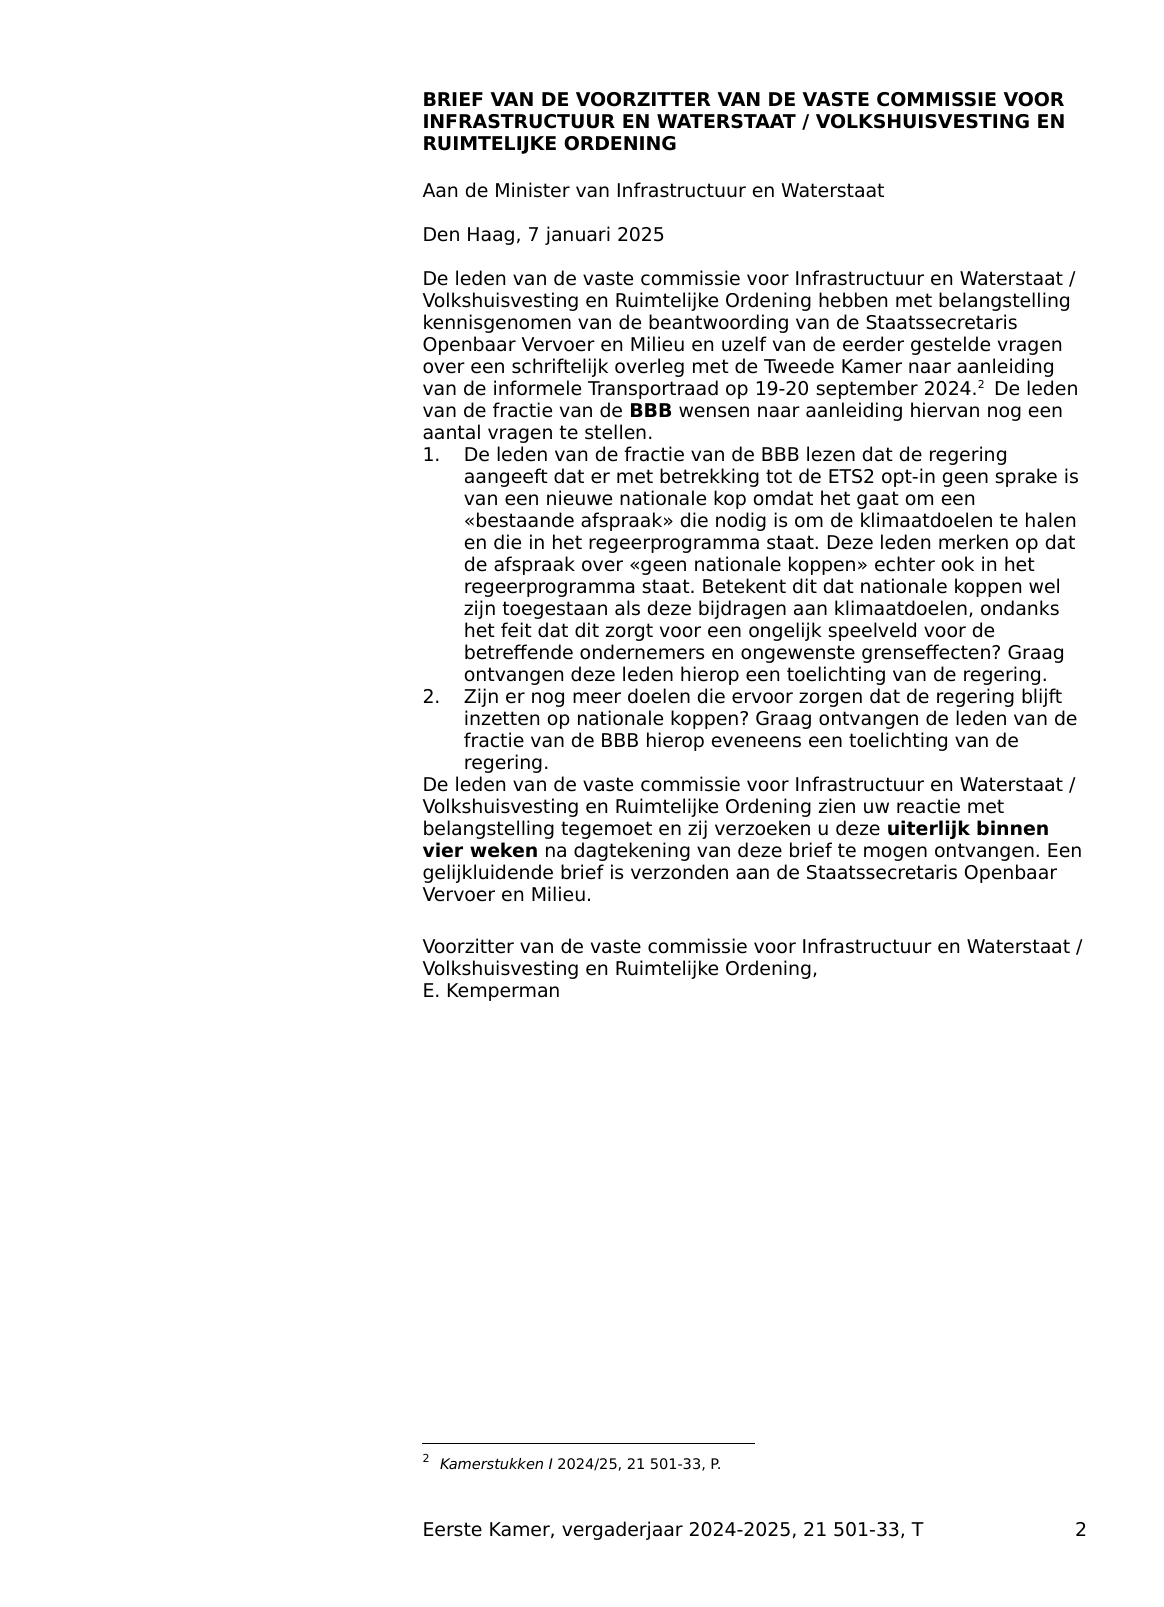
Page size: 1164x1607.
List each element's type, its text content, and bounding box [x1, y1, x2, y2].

text Den Haag, 7 januari 2025 [422, 224, 1087, 246]
text De leden van de vaste commissie voor Infrastructuur en Waterstaat / Volkshuisvesting en Ruimtelijke Ordening zien uw reactie met belangstelling tegemoet en zij verzoeken u deze uiterlijk binnen vier weken na dagtekening van deze brief te mogen ontvangen. Een gelijkluidende brief is verzonden aan de Staatssecretaris Openbaar Vervoer en Milieu. [422, 774, 1087, 906]
text 1. De leden van de fractie van de BBB lezen dat de regering aangeeft dat er met betrekking tot de ETS2 opt-in geen sprake is van een nieuwe nationale kop omdat het gaat om een «bestaande afspraak» die nodig is om de klimaatdoelen te halen en die in het regeerprogramma staat. Deze leden merken op dat de afspraak over «geen nationale koppen» echter ook in het regeerprogramma staat. Betekent dit dat nationale koppen wel zijn toegestaan als deze bijdragen aan klimaatdoelen, ondanks het feit dat dit zorgt voor een ongelijk speelveld voor de betreffende ondernemers en ongewenste grenseffecten? Graag ontvangen deze leden hierop een toelichting van de regering. [422, 444, 1087, 686]
text De leden van de vaste commissie voor Infrastructuur en Waterstaat / Volkshuisvesting en Ruimtelijke Ordening hebben met belangstelling kennisgenomen van de beantwoording van de Staatssecretaris Openbaar Vervoer en Milieu en uzelf van de eerder gestelde vragen over een schriftelijk overleg met de Tweede Kamer naar aanleiding van de informele Transportraad op 19-20 september 2024. De leden van de fractie van de BBB wensen naar aanleiding hiervan nog een aantal vragen te stellen. [422, 268, 1087, 444]
text Kamerstukken I 2024/25, 21 501-33, P. [422, 1452, 1087, 1474]
text Aan de Minister van Infrastructuur en Waterstaat [422, 180, 1087, 202]
text 2. Zijn er nog meer doelen die ervoor zorgen dat de regering blijft inzetten op nationale koppen? Graag ontvangen de leden van de fractie van de BBB hierop eveneens een toelichting van de regering. [422, 686, 1087, 774]
subtitle BRIEF VAN DE VOORZITTER VAN DE VASTE COMMISSIE VOOR INFRASTRUCTUUR EN WATERSTAAT / VOLKSHUISVESTING EN RUIMTELIJKE ORDENING [422, 89, 1087, 155]
text Voorzitter van de vaste commissie voor Infrastructuur en Waterstaat / Volkshuisvesting en Ruimtelijke Ordening, E. Kemperman [422, 936, 1087, 1002]
